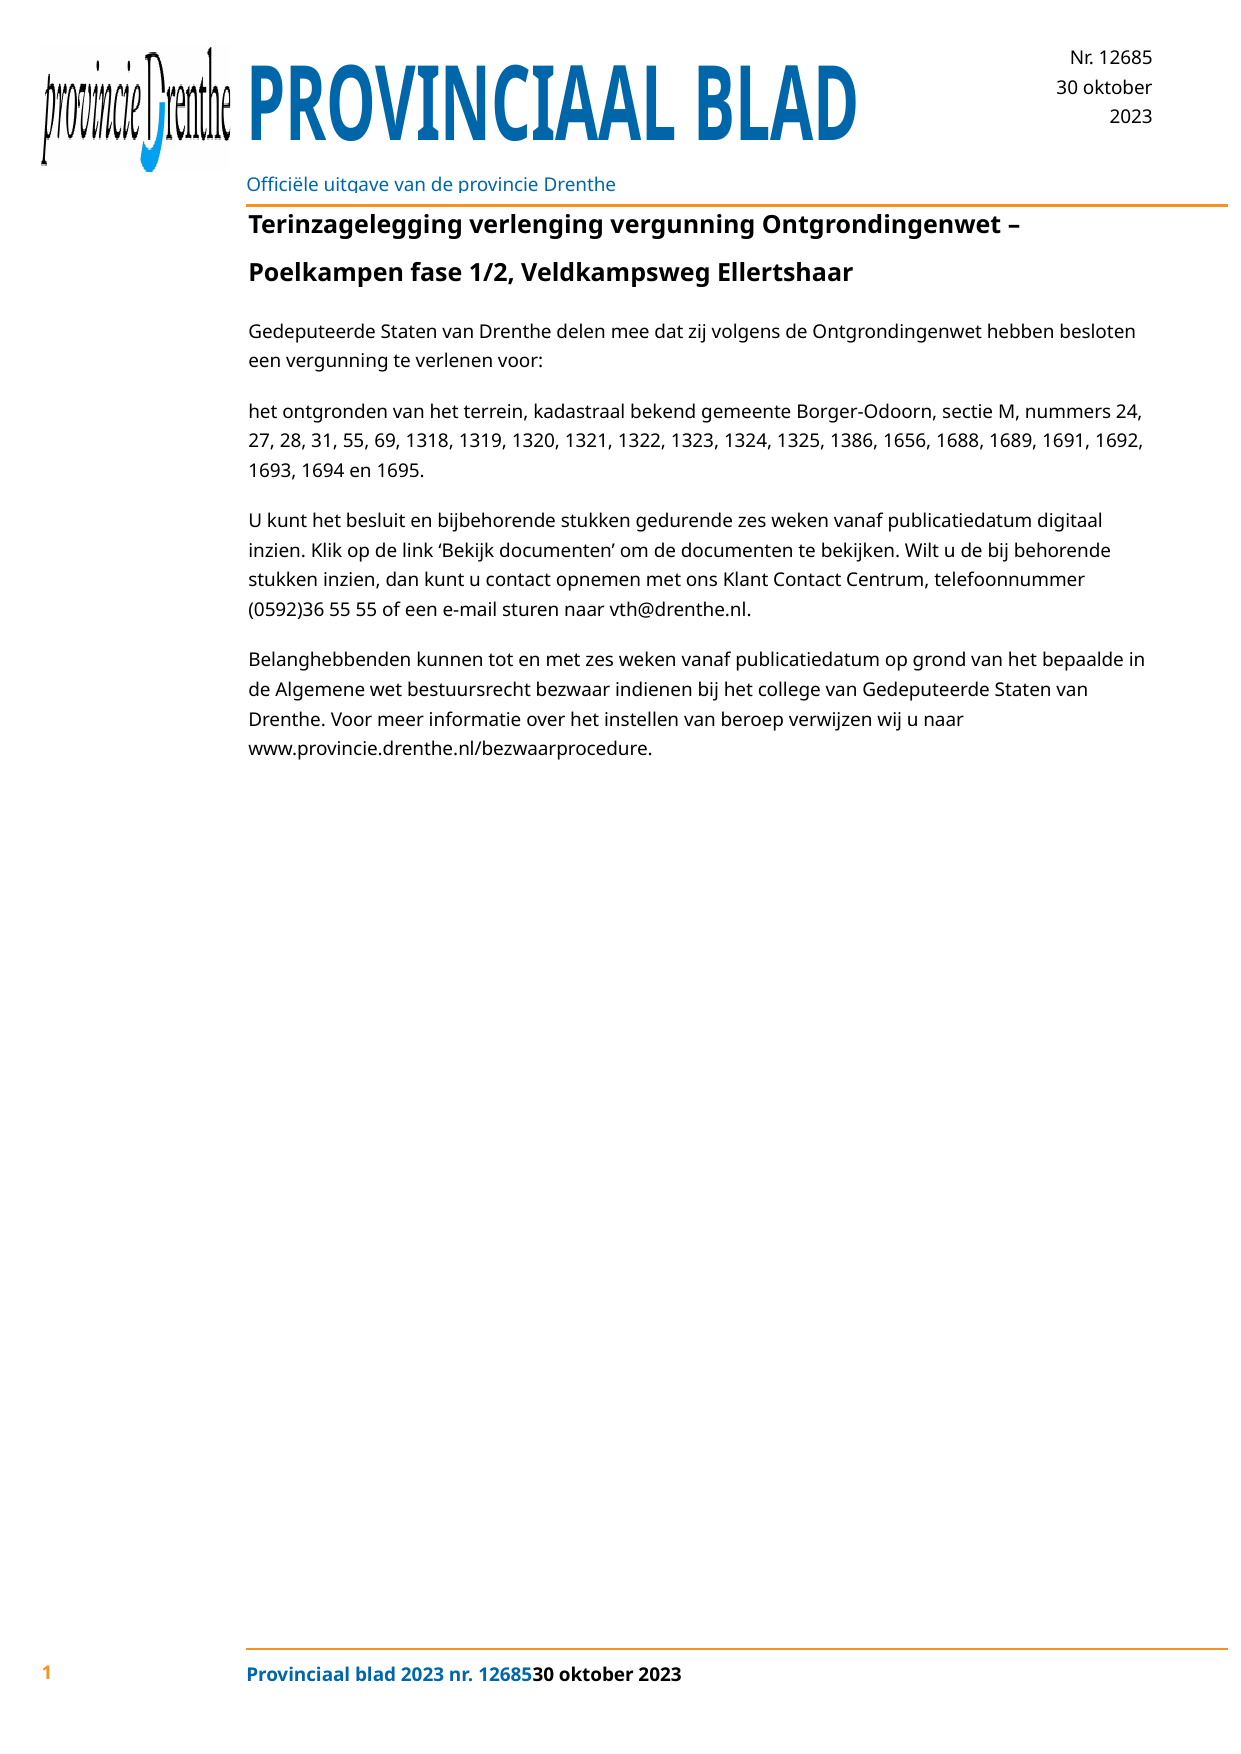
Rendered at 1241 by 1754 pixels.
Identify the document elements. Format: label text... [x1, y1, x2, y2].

text Gedeputeerde Staten van Drenthe delen mee dat zij volgens de Ontgrondingenwet hebben besloten een vergunning te verlenen voor: [248, 318, 1152, 373]
picture [41, 47, 231, 172]
text Terinzagelegging verlenging vergunning Ontgrondingenwet – Poelkampen fase 1/2, Veldkampsweg Ellertshaar [248, 207, 1152, 288]
text het ontgronden van het terrein, kadastraal bekend gemeente Borger-Odoorn, sectie M, nummers 24, 27, 28, 31, 55, 69, 1318, 1319, 1320, 1321, 1322, 1323, 1324, 1325, 1386, 1656, 1688, 1689, 1691, 1692, 1693, 1694 en 1695. [248, 398, 1152, 483]
text U kunt het besluit en bijbehorende stukken gedurende zes weken vanaf publicatiedatum digitaal inzien. Klik op de link ‘Bekijk documenten’ om de documenten te bekijken. Wilt u de bij behorende stukken inzien, dan kunt u contact opnemen met ons Klant Contact Centrum, telefoonnummer (0592)36 55 55 of een e-mail sturen naar vth@drenthe.nl. [248, 507, 1152, 622]
text Belanghebbenden kunnen tot en met zes weken vanaf publicatiedatum op grond van het bepaalde in de Algemene wet bestuursrecht bezwaar indienen bij het college van Gedeputeerde Staten van Drenthe. Voor meer informatie over het instellen van beroep verwijzen wij u naar www.provincie.drenthe.nl/bezwaarprocedure. [248, 647, 1152, 761]
